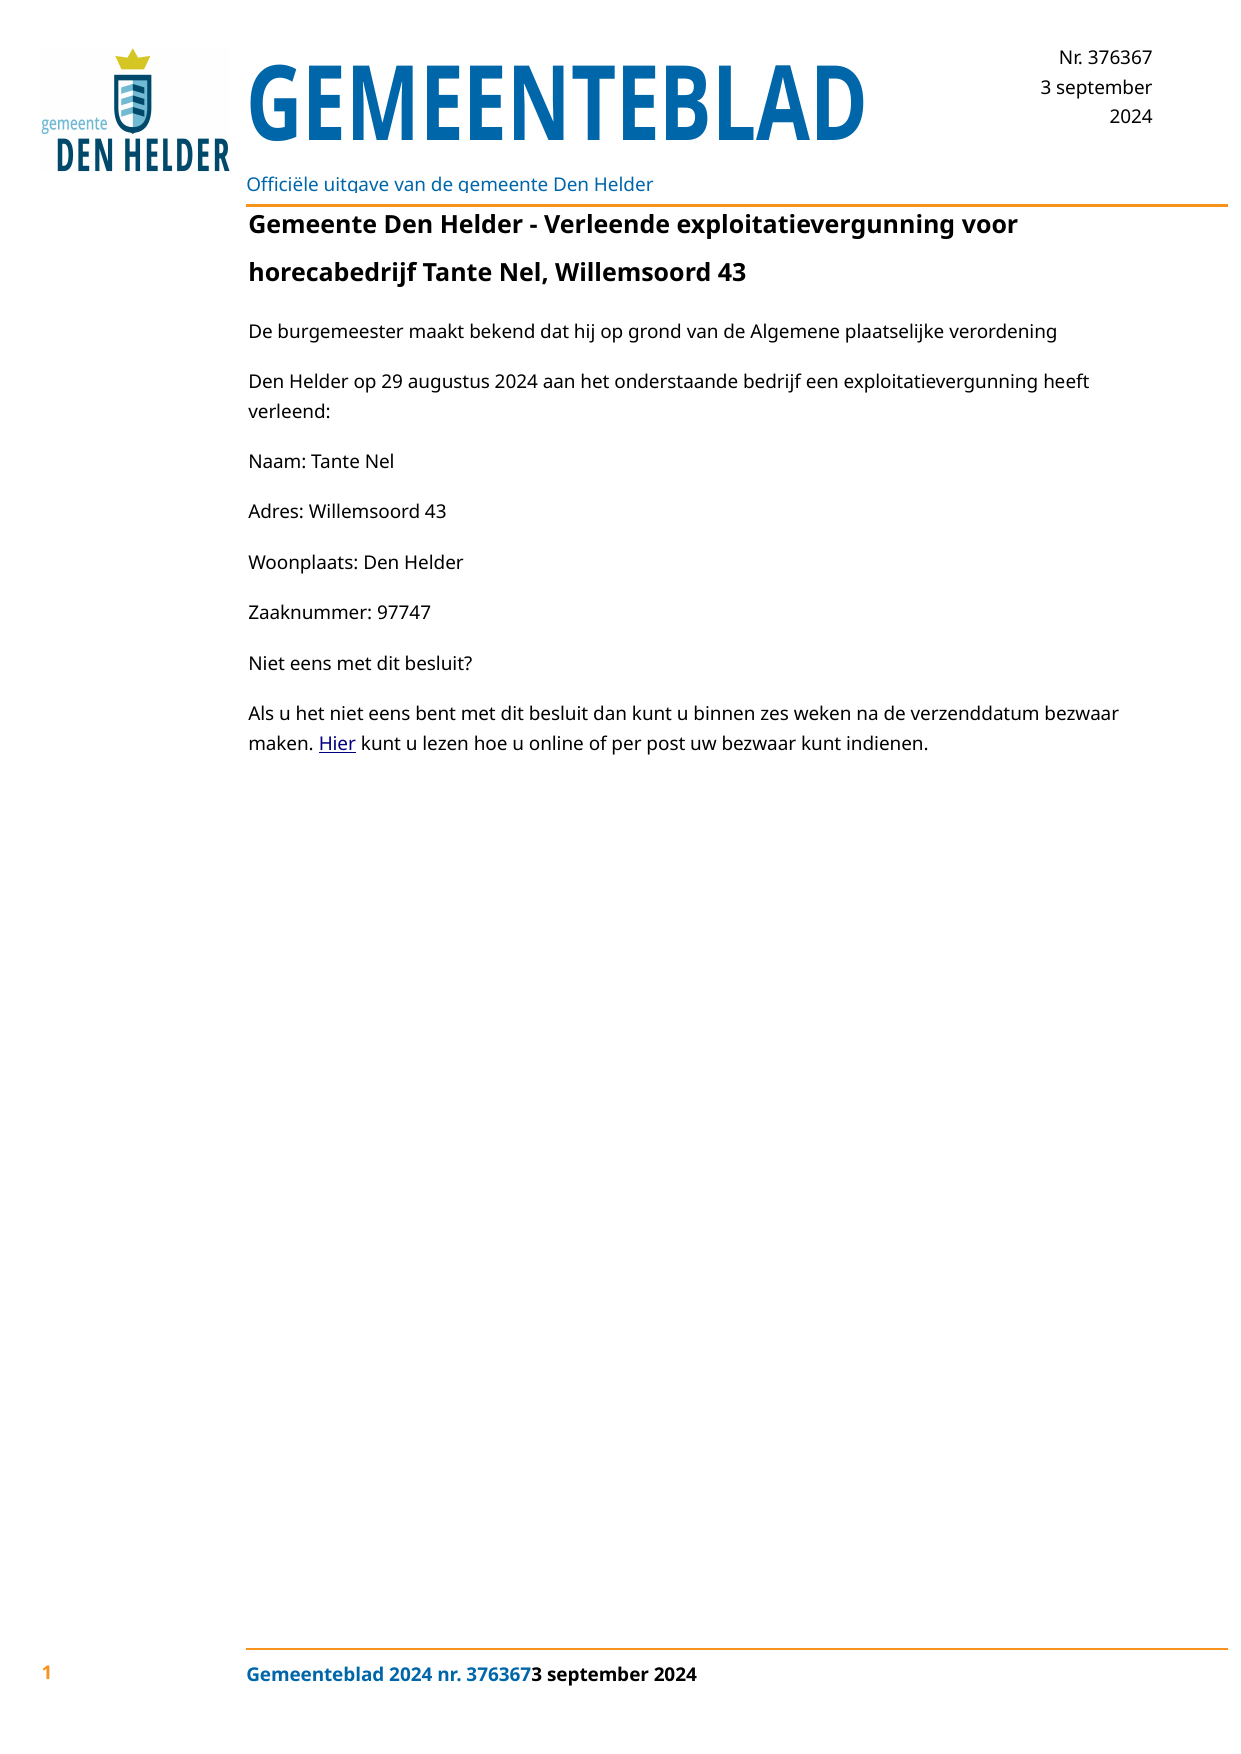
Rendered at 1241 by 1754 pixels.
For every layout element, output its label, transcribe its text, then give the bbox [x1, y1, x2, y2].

picture [63, 144, 68, 165]
text De burgemeester maakt bekend dat hij op grond van de Algemene plaatselijke verordening [248, 318, 1152, 344]
text Zaaknummer: 97747 [248, 599, 1152, 625]
text Woonplaats: Den Helder [248, 549, 1152, 575]
text Naam: Tante Nel [248, 448, 1152, 474]
text Niet eens met dit besluit? [248, 650, 1152, 676]
text Adres: Willemsoord 43 [248, 499, 1152, 524]
text Den Helder op 29 augustus 2024 aan het onderstaande bedrijf een exploitatievergunning heeft verleend: [248, 368, 1152, 424]
picture [220, 160, 224, 172]
picture [182, 144, 187, 165]
text Gemeente Den Helder - Verleende exploitatievergunning voor horecabedrijf Tante Nel, Willemsoord 43 [248, 207, 1152, 288]
picture [100, 154, 106, 172]
picture [41, 47, 231, 172]
text Als u het niet eens bent met dit besluit dan kunt u binnen zes weken na de verzenddatum bezwaar maken. Hier kunt u lezen hoe u online of per post uw bezwaar kunt indienen. [248, 700, 1152, 756]
picture [130, 157, 135, 172]
